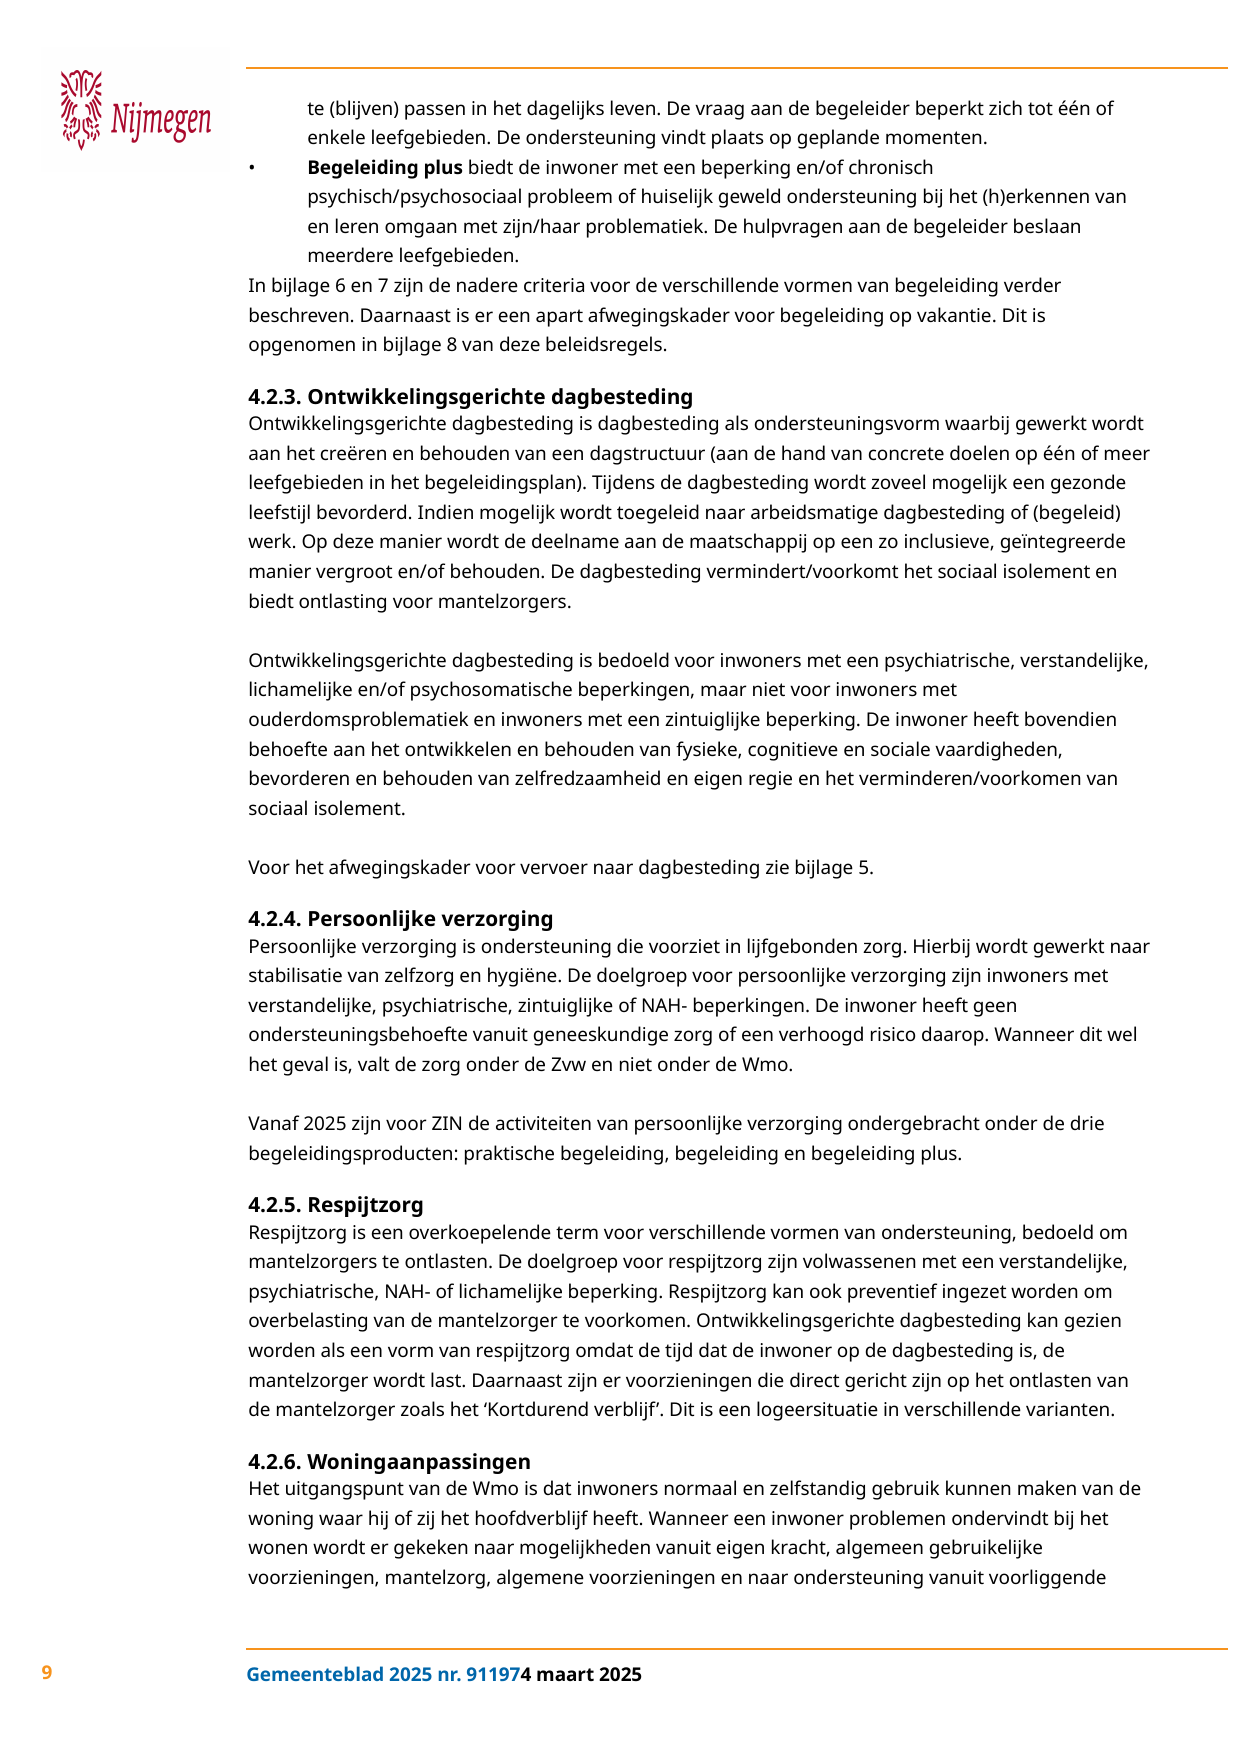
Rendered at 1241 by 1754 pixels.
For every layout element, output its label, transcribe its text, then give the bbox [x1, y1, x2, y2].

picture [41, 47, 231, 172]
list Begeleiding plus biedt de inwoner met een beperking en/of chronisch psychisch/psychosociaal probleem of huiselijk geweld ondersteuning bij het (h)erkennen van en leren omgaan met zijn/haar problematiek. De hulpvragen aan de begeleider beslaan meerdere leefgebieden. [248, 154, 1152, 268]
text Respijtzorg is een overkoepelende term voor verschillende vormen van ondersteuning, bedoeld om mantelzorgers te ontlasten. De doelgroep voor respijtzorg zijn volwassenen met een verstandelijke, psychiatrische, NAH- of lichamelijke beperking. Respijtzorg kan ook preventief ingezet worden om overbelasting van de mantelzorger te voorkomen. Ontwikkelingsgerichte dagbesteding kan gezien worden als een vorm van respijtzorg omdat de tijd dat de inwoner op de dagbesteding is, de mantelzorger wordt last. Daarnaast zijn er voorzieningen die direct gericht zijn op het ontlasten van de mantelzorger zoals het ‘Kortdurend verblijf’. Dit is een logeersituatie in verschillende varianten. [248, 1219, 1152, 1422]
text Ontwikkelingsgerichte dagbesteding is bedoeld voor inwoners met een psychiatrische, verstandelijke, lichamelijke en/of psychosomatische beperkingen, maar niet voor inwoners met ouderdomsproblematiek en inwoners met een zintuiglijke beperking. De inwoner heeft bovendien behoefte aan het ontwikkelen en behouden van fysieke, cognitieve en sociale vaardigheden, bevorderen en behouden van zelfredzaamheid en eigen regie en het verminderen/voorkomen van sociaal isolement. [248, 647, 1152, 821]
text 4.2.5. Respijtzorg [248, 1190, 1152, 1219]
text Persoonlijke verzorging is ondersteuning die voorziet in lijfgebonden zorg. Hierbij wordt gewerkt naar stabilisatie van zelfzorg en hygiëne. De doelgroep voor persoonlijke verzorging zijn inwoners met verstandelijke, psychiatrische, zintuiglijke of NAH- beperkingen. De inwoner heeft geen ondersteuningsbehoefte vanuit geneeskundige zorg of een verhoogd risico daarop. Wanneer dit wel het geval is, valt de zorg onder de Zvw en niet onder de Wmo. [248, 933, 1152, 1077]
text Voor het afwegingskader voor vervoer naar dagbesteding zie bijlage 5. [248, 854, 1152, 880]
text Vanaf 2025 zijn voor ZIN de activiteiten van persoonlijke verzorging ondergebracht onder de drie begeleidingsproducten: praktische begeleiding, begeleiding en begeleiding plus. [248, 1110, 1152, 1166]
text 4.2.3. Ontwikkelingsgerichte dagbesteding [248, 382, 1152, 410]
list te (blijven) passen in het dagelijks leven. De vraag aan de begeleider beperkt zich tot één of enkele leefgebieden. De ondersteuning vindt plaats op geplande momenten. [248, 95, 1152, 150]
text 4.2.6. Woningaanpassingen [248, 1447, 1152, 1475]
text In bijlage 6 en 7 zijn de nadere criteria voor de verschillende vormen van begeleiding verder beschreven. Daarnaast is er een apart afwegingskader voor begeleiding op vakantie. Dit is opgenomen in bijlage 8 van deze beleidsregels. [248, 272, 1152, 357]
text Ontwikkelingsgerichte dagbesteding is dagbesteding als ondersteuningsvorm waarbij gewerkt wordt aan het creëren en behouden van een dagstructuur (aan de hand van concrete doelen op één of meer leefgebieden in het begeleidingsplan). Tijdens de dagbesteding wordt zoveel mogelijk een gezonde leefstijl bevorderd. Indien mogelijk wordt toegeleid naar arbeidsmatige dagbesteding of (begeleid) werk. Op deze manier wordt de deelname aan de maatschappij op een zo inclusieve, geïntegreerde manier vergroot en/of behouden. De dagbesteding vermindert/voorkomt het sociaal isolement en biedt ontlasting voor mantelzorgers. [248, 410, 1152, 613]
text 4.2.4. Persoonlijke verzorging [248, 904, 1152, 933]
text Het uitgangspunt van de Wmo is dat inwoners normaal en zelfstandig gebruik kunnen maken van de woning waar hij of zij het hoofdverblijf heeft. Wanneer een inwoner problemen ondervindt bij het wonen wordt er gekeken naar mogelijkheden vanuit eigen kracht, algemeen gebruikelijke voorzieningen, mantelzorg, algemene voorzieningen en naar ondersteuning vanuit voorliggende [248, 1475, 1152, 1590]
